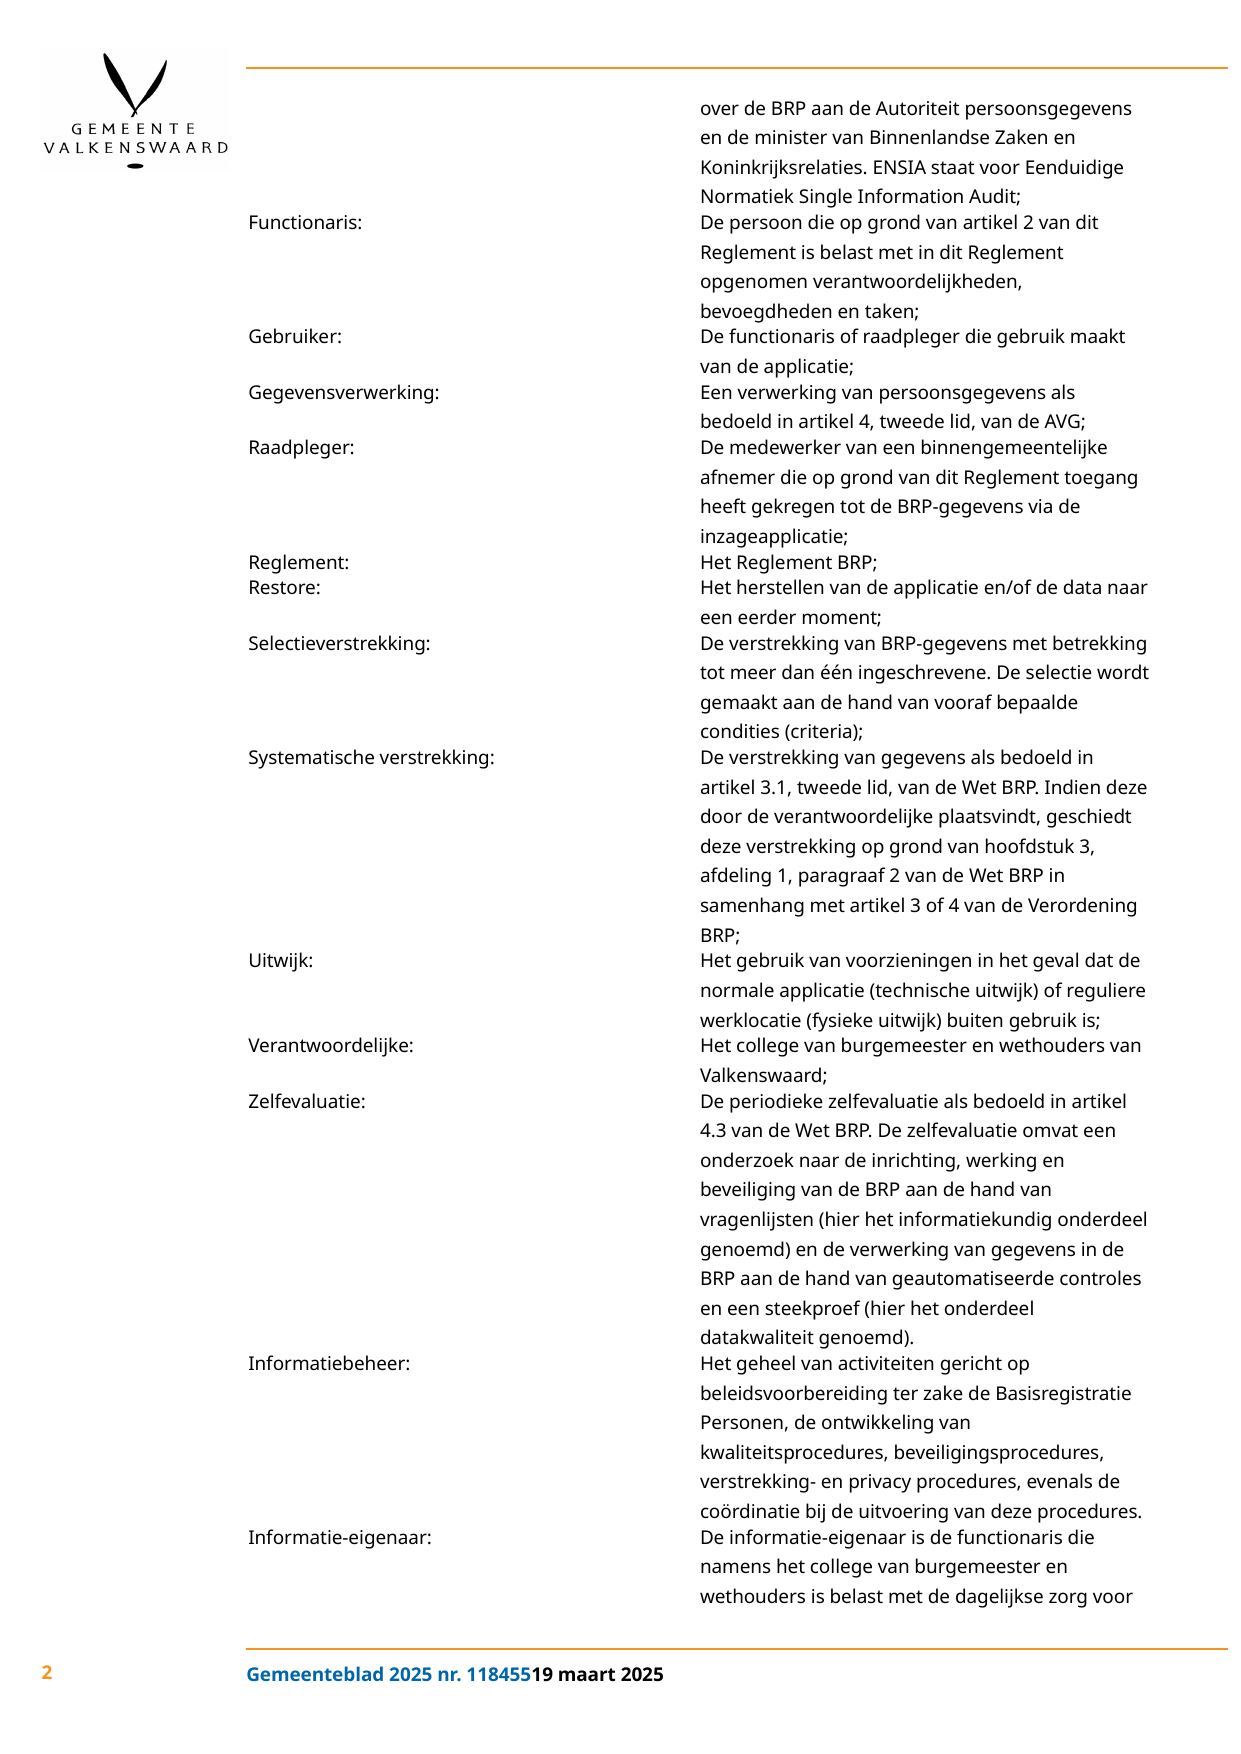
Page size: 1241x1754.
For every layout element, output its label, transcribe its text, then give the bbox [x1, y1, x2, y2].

table_cell Functionaris: [248, 209, 700, 324]
table_cell Raadpleger: [248, 434, 700, 549]
table_cell Selectieverstrekking: [248, 630, 700, 744]
table_cell De periodieke zelfevaluatie als bedoeld in artikel 4.3 van de Wet BRP. De zelfevaluatie omvat een onderzoek naar de inrichting, werking en beveiliging van de BRP aan de hand van vragenlijsten (hier het informatiekundig onderdeel genoemd) en de verwerking van gegevens in de BRP aan de hand van geautomatiseerde controles en een steekproef (hier het onderdeel datakwaliteit genoemd). [700, 1088, 1152, 1350]
picture [41, 47, 231, 172]
table_cell De verstrekking van gegevens als bedoeld in artikel 3.1, tweede lid, van de Wet BRP. Indien deze door de verantwoordelijke plaatsvindt, geschiedt deze verstrekking op grond van hoofdstuk 3, afdeling 1, paragraaf 2 van de Wet BRP in samenhang met artikel 3 of 4 van de Verordening BRP; [700, 744, 1152, 948]
table_cell Het gebruik van voorzieningen in het geval dat de normale applicatie (technische uitwijk) of reguliere werklocatie (fysieke uitwijk) buiten gebruik is; [700, 948, 1152, 1032]
table_cell Het herstellen van de applicatie en/of de data naar een eerder moment; [700, 575, 1152, 630]
table_cell Verantwoordelijke: [248, 1033, 700, 1088]
table_cell Het college van burgemeester en wethouders van Valkenswaard; [700, 1033, 1152, 1088]
table_cell Een verwerking van persoonsgegevens als bedoeld in artikel 4, tweede lid, van de AVG; [700, 379, 1152, 434]
table_cell De medewerker van een binnengemeentelijke afnemer die op grond van dit Reglement toegang heeft gekregen tot de BRP-gegevens via de inzageapplicatie; [700, 434, 1152, 549]
table_cell Reglement: [248, 549, 700, 574]
table_cell Het Reglement BRP; [700, 549, 1152, 574]
table_cell over de BRP aan de Autoriteit persoonsgegevens en de minister van Binnenlandse Zaken en Koninkrijksrelaties. ENSIA staat voor Eenduidige Normatiek Single Information Audit; [700, 95, 1152, 209]
table_cell De persoon die op grond van artikel 2 van dit Reglement is belast met in dit Reglement opgenomen verantwoordelijkheden, bevoegdheden en taken; [700, 209, 1152, 324]
table_cell Restore: [248, 575, 700, 630]
table_cell Systematische verstrekking: [248, 744, 700, 948]
table_cell De verstrekking van BRP-gegevens met betrekking tot meer dan één ingeschrevene. De selectie wordt gemaakt aan de hand van vooraf bepaalde condities (criteria); [700, 630, 1152, 744]
table_cell [248, 95, 700, 209]
table_cell De functionaris of raadpleger die gebruik maakt van de applicatie; [700, 324, 1152, 379]
table_cell Informatiebeheer: [248, 1350, 700, 1524]
table_cell Uitwijk: [248, 948, 700, 1032]
table_cell Het geheel van activiteiten gericht op beleidsvoorbereiding ter zake de Basisregistratie Personen, de ontwikkeling van kwaliteitsprocedures, beveiligingsprocedures, verstrekking- en privacy procedures, evenals de coördinatie bij de uitvoering van deze procedures. [700, 1350, 1152, 1524]
table_cell De informatie-eigenaar is de functionaris die namens het college van burgemeester en wethouders is belast met de dagelijkse zorg voor [700, 1524, 1152, 1609]
table_cell Gegevensverwerking: [248, 379, 700, 434]
table_cell Zelfevaluatie: [248, 1088, 700, 1350]
table_cell Informatie-eigenaar: [248, 1524, 700, 1609]
table_cell Gebruiker: [248, 324, 700, 379]
